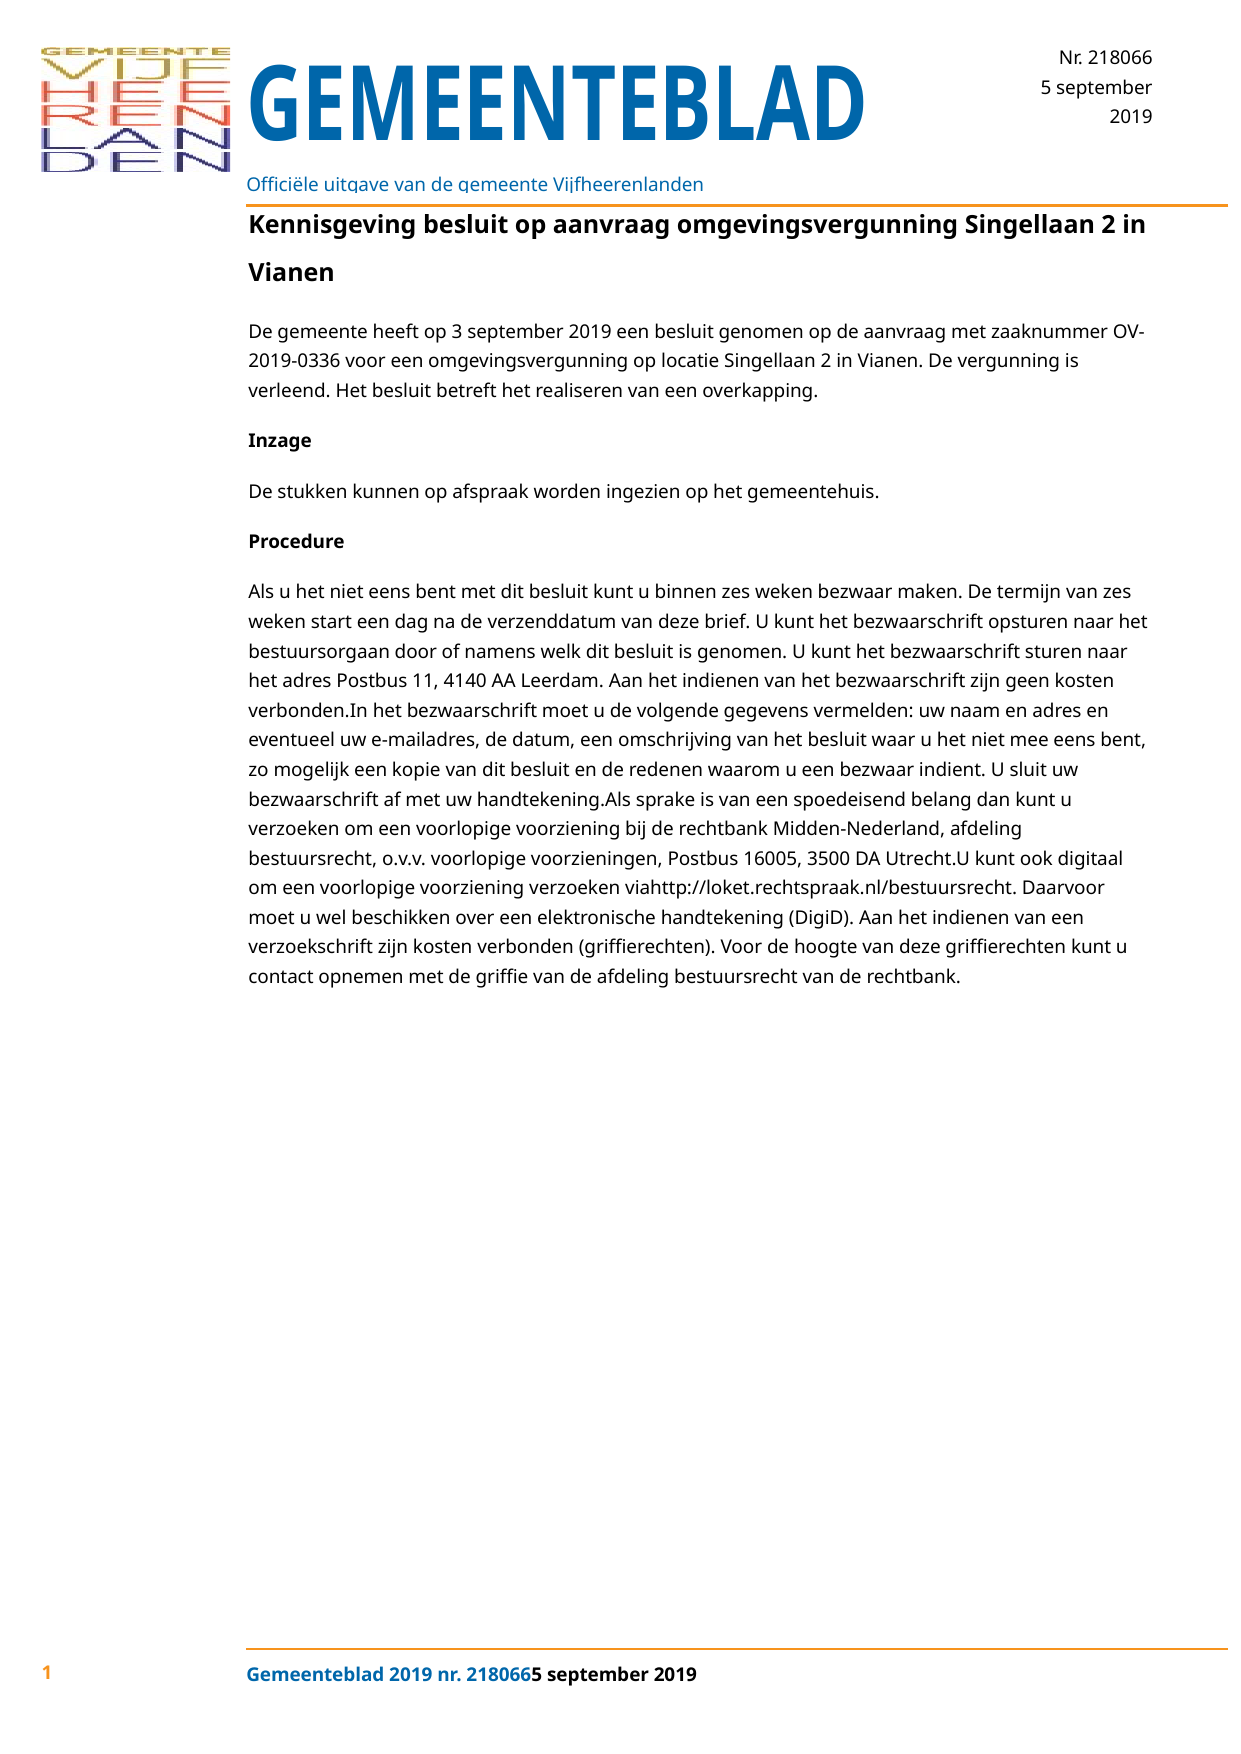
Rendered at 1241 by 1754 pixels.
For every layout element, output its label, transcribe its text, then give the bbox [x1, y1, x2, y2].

text Kennisgeving besluit op aanvraag omgevingsvergunning Singellaan 2 in Vianen [248, 207, 1152, 288]
text Procedure [248, 528, 1152, 554]
text De stukken kunnen op afspraak worden ingezien op het gemeentehuis. [248, 478, 1152, 504]
text De gemeente heeft op 3 september 2019 een besluit genomen op de aanvraag met zaaknummer OV-2019-0336 voor een omgevingsvergunning op locatie Singellaan 2 in Vianen. De vergunning is verleend. Het besluit betreft het realiseren van een overkapping. [248, 318, 1152, 403]
text Als u het niet eens bent met dit besluit kunt u binnen zes weken bezwaar maken. De termijn van zes weken start een dag na de verzenddatum van deze brief. U kunt het bezwaarschrift opsturen naar het bestuursorgaan door of namens welk dit besluit is genomen. U kunt het bezwaarschrift sturen naar het adres Postbus 11, 4140 AA Leerdam. Aan het indienen van het bezwaarschrift zijn geen kosten verbonden.In het bezwaarschrift moet u de volgende gegevens vermelden: uw naam en adres en eventueel uw e-mailadres, de datum, een omschrijving van het besluit waar u het niet mee eens bent, zo mogelijk een kopie van dit besluit en de redenen waarom u een bezwaar indient. U sluit uw bezwaarschrift af met uw handtekening.Als sprake is van een spoedeisend belang dan kunt u verzoeken om een voorlopige voorziening bij de rechtbank Midden-Nederland, afdeling bestuursrecht, o.v.v. voorlopige voorzieningen, Postbus 16005, 3500 DA Utrecht.U kunt ook digitaal om een voorlopige voorziening verzoeken viahttp://loket.rechtspraak.nl/bestuursrecht. Daarvoor moet u wel beschikken over een elektronische handtekening (DigiD). Aan het indienen van een verzoekschrift zijn kosten verbonden (griffierechten). Voor de hoogte van deze griffierechten kunt u contact opnemen met de griffie van de afdeling bestuursrecht van de rechtbank. [248, 579, 1152, 989]
text Inzage [248, 427, 1152, 453]
picture [41, 47, 231, 172]
